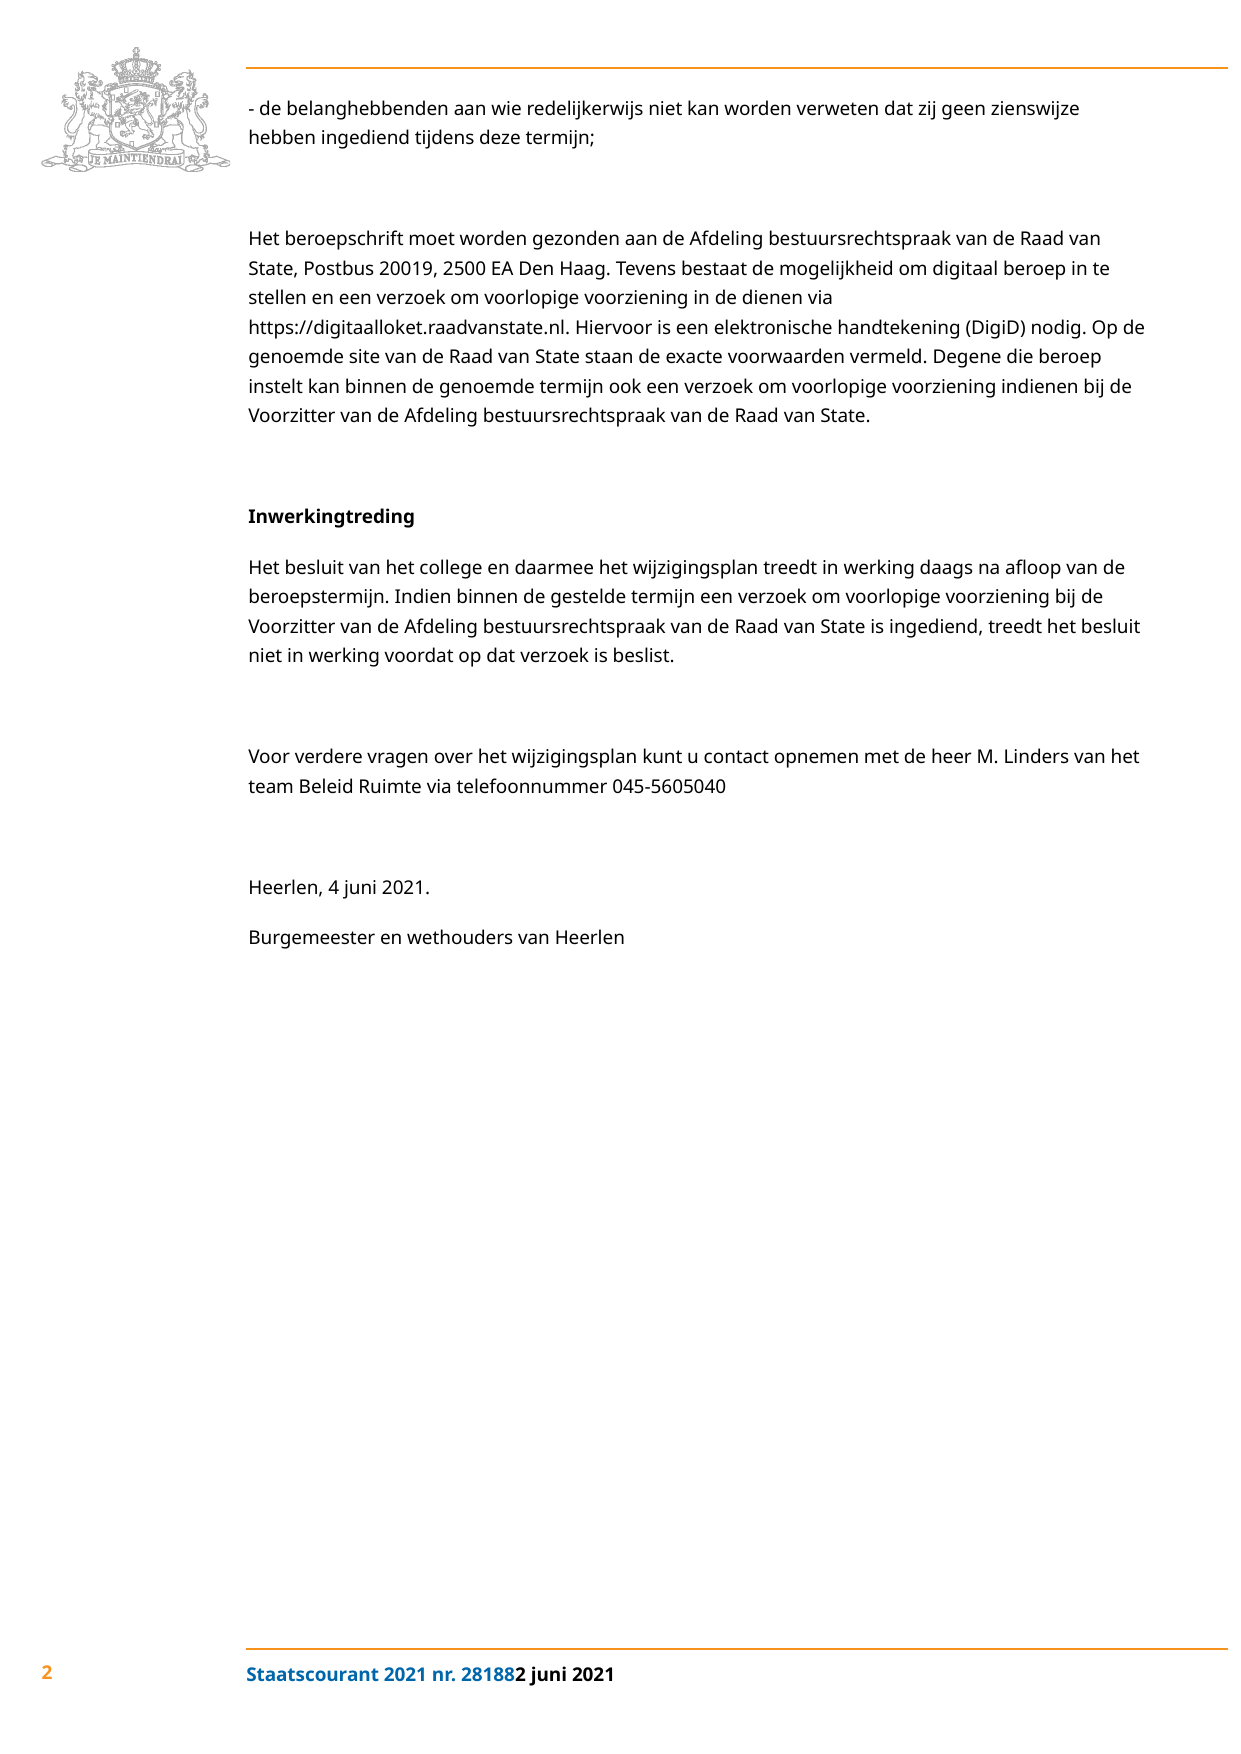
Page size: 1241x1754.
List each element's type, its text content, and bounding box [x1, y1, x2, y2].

picture [41, 47, 231, 172]
text Heerlen, 4 juni 2021. [248, 874, 1152, 900]
text Inwerkingtreding [248, 503, 1152, 529]
text Burgemeester en wethouders van Heerlen [248, 924, 1152, 950]
text - de belanghebbenden aan wie redelijkerwijs niet kan worden verweten dat zij geen zienswijze hebben ingediend tijdens deze termijn; [248, 95, 1152, 150]
text Het besluit van het college en daarmee het wijzigingsplan treedt in werking daags na afloop van de beroepstermijn. Indien binnen de gestelde termijn een verzoek om voorlopige voorziening bij de Voorzitter van de Afdeling bestuursrechtspraak van de Raad van State is ingediend, treedt het besluit niet in werking voordat op dat verzoek is beslist. [248, 554, 1152, 668]
text Voor verdere vragen over het wijzigingsplan kunt u contact opnemen met de heer M. Linders van het team Beleid Ruimte via telefoonnummer 045-5605040 [248, 743, 1152, 799]
text Het beroepschrift moet worden gezonden aan de Afdeling bestuursrechtspraak van de Raad van State, Postbus 20019, 2500 EA Den Haag. Tevens bestaat de mogelijkheid om digitaal beroep in te stellen en een verzoek om voorlopige voorziening in de dienen via https://digitaalloket.raadvanstate.nl. Hiervoor is een elektronische handtekening (DigiD) nodig. Op de genoemde site van de Raad van State staan de exacte voorwaarden vermeld. Degene die beroep instelt kan binnen de genoemde termijn ook een verzoek om voorlopige voorziening indienen bij de Voorzitter van de Afdeling bestuursrechtspraak van de Raad van State. [248, 225, 1152, 428]
